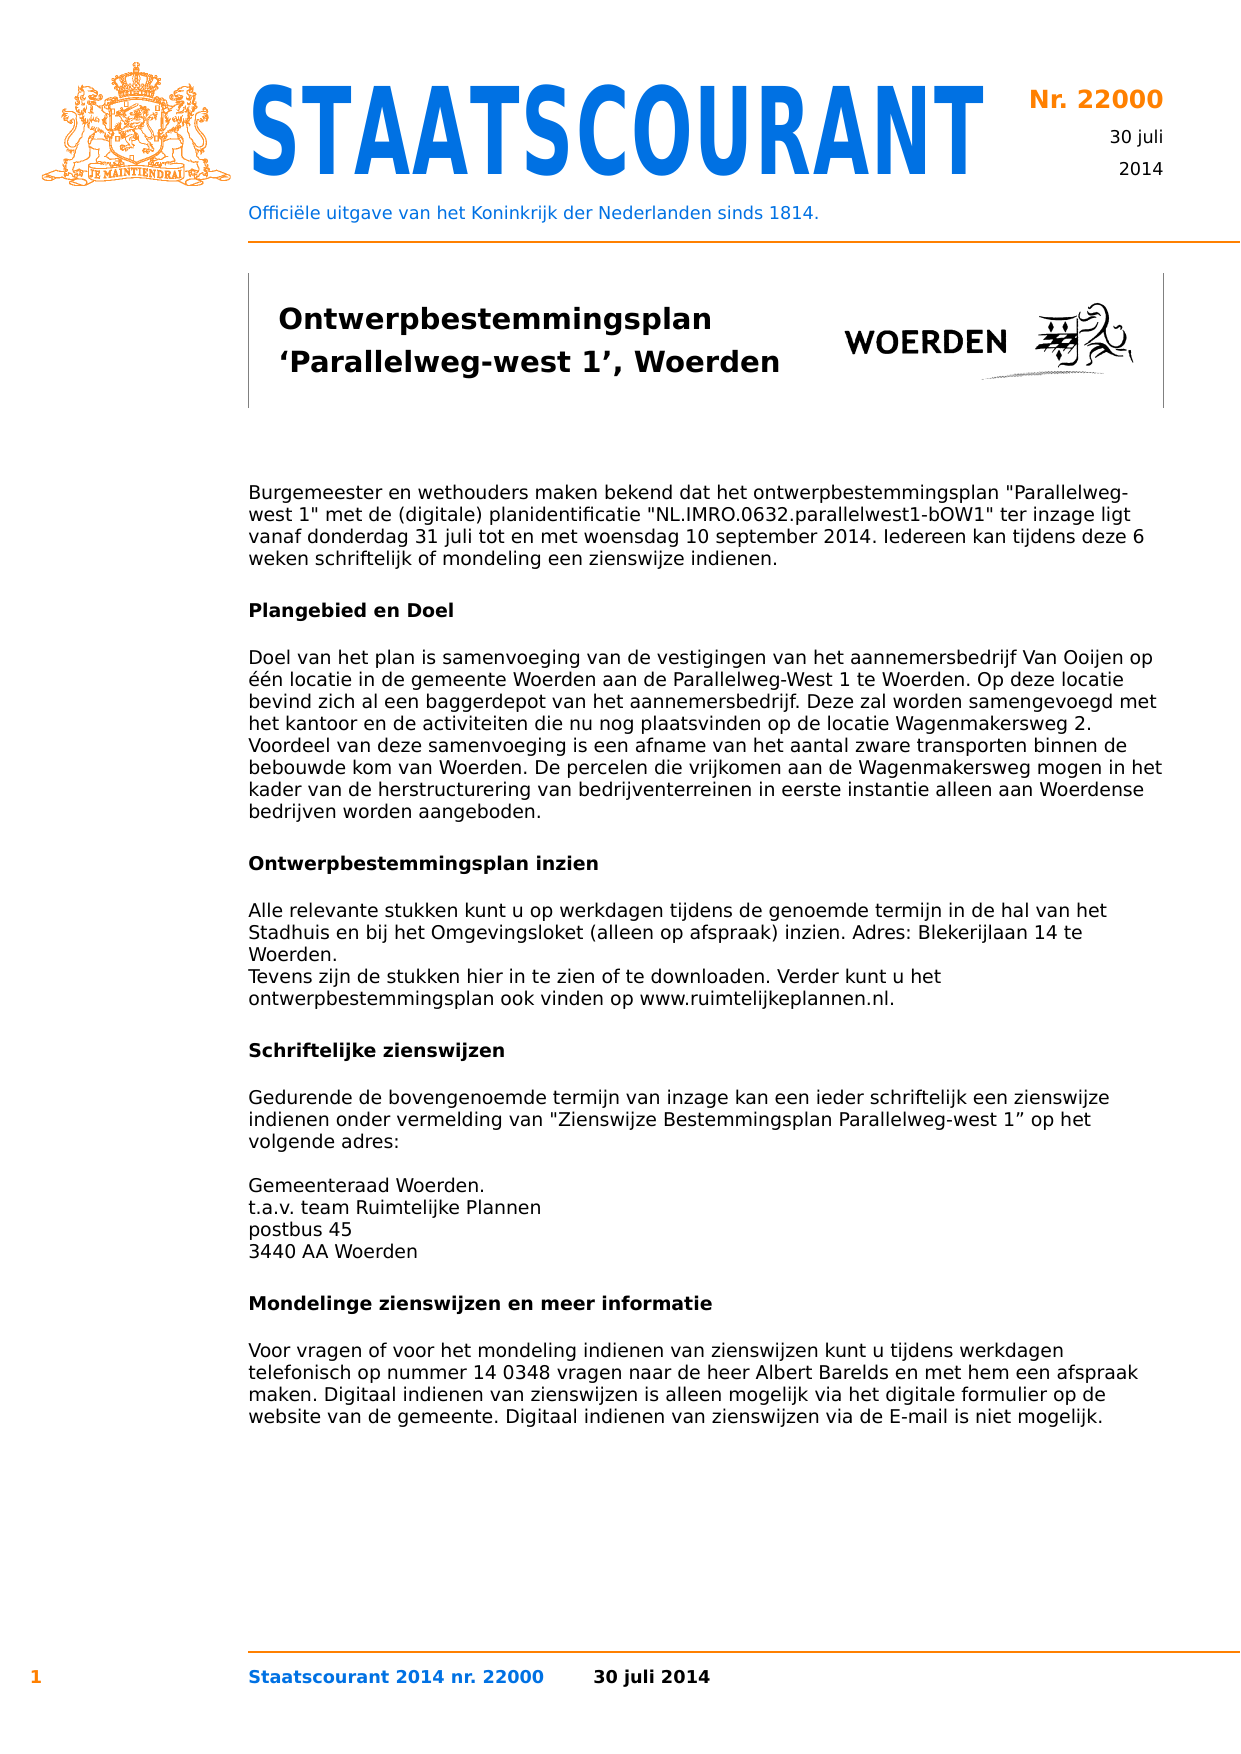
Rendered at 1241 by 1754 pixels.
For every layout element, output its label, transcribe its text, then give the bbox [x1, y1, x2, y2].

picture [41, 62, 231, 186]
text Tevens zijn de stukken hier in te zien of te downloaden. Verder kunt u het ontwerpbestemmingsplan ook vinden op www.ruimtelijkeplannen.nl. [248, 966, 1163, 1010]
text Doel van het plan is samenvoeging van de vestigingen van het aannemersbedrijf Van Ooijen op één locatie in de gemeente Woerden aan de Parallelweg-West 1 te Woerden. Op deze locatie bevind zich al een baggerdepot van het aannemersbedrijf. Deze zal worden samengevoegd met het kantoor en de activiteiten die nu nog plaatsvinden op de locatie Wagenmakersweg 2. Voordeel van deze samenvoeging is een afname van het aantal zware transporten binnen de bebouwde kom van Woerden. De percelen die vrijkomen aan de Wagenmakersweg mogen in het kader van de herstructurering van bedrijventerreinen in eerste instantie alleen aan Woerdense bedrijven worden aangeboden. [248, 647, 1163, 823]
table_cell Officiële uitgave van het Koninkrijk der Nederlanden sinds 1814. [248, 203, 1240, 241]
text Gemeenteraad Woerden. [248, 1175, 1163, 1197]
text Gedurende de bovengenoemde termijn van inzage kan een ieder schriftelijk een zienswijze indienen onder vermelding van "Zienswijze Bestemmingsplan Parallelweg-west 1” op het volgende adres: [248, 1087, 1163, 1153]
subtitle Ontwerpbestemmingsplan inzien [248, 853, 1163, 875]
table_header STAATSCOURANT [248, 62, 998, 203]
table_header Nr. 22000 [998, 62, 1240, 121]
subtitle Schriftelijke zienswijzen [248, 1040, 1163, 1062]
table_cell 30 juli [998, 121, 1240, 153]
subtitle Plangebied en Doel [248, 600, 1163, 622]
text 3440 AA Woerden [248, 1241, 1163, 1263]
text t.a.v. team Ruimtelijke Plannen [248, 1197, 1163, 1219]
text Alle relevante stukken kunt u op werkdagen tijdens de genoemde termijn in de hal van het Stadhuis en bij het Omgevingsloket (alleen op afspraak) inzien. Adres: Blekerijlaan 14 te Woerden. [248, 900, 1163, 966]
text Burgemeester en wethouders maken bekend dat het ontwerpbestemmingsplan "Parallelweg-west 1" met de (digitale) planidentificatie "NL.IMRO.0632.parallelwest1-bOW1" ter inzage ligt vanaf donderdag 31 juli tot en met woensdag 10 september 2014. Iedereen kan tijdens deze 6 weken schriftelijk of mondeling een zienswijze indienen. [248, 482, 1163, 570]
table_cell 2014 [998, 153, 1240, 203]
text Voor vragen of voor het mondeling indienen van zienswijzen kunt u tijdens werkdagen telefonisch op nummer 14 0348 vragen naar de heer Albert Barelds en met hem een afspraak maken. Digitaal indienen van zienswijzen is alleen mogelijk via het digitale formulier op de website van de gemeente. Digitaal indienen van zienswijzen via de E-mail is niet mogelijk. [248, 1339, 1163, 1427]
table_header [25, 62, 248, 241]
text postbus 45 [248, 1219, 1163, 1241]
subtitle Ontwerpbestemmingsplan ‘Parallelweg-west 1’, Woerden [249, 273, 1163, 408]
subtitle Mondelinge zienswijzen en meer informatie [248, 1293, 1163, 1314]
picture [844, 302, 1134, 380]
